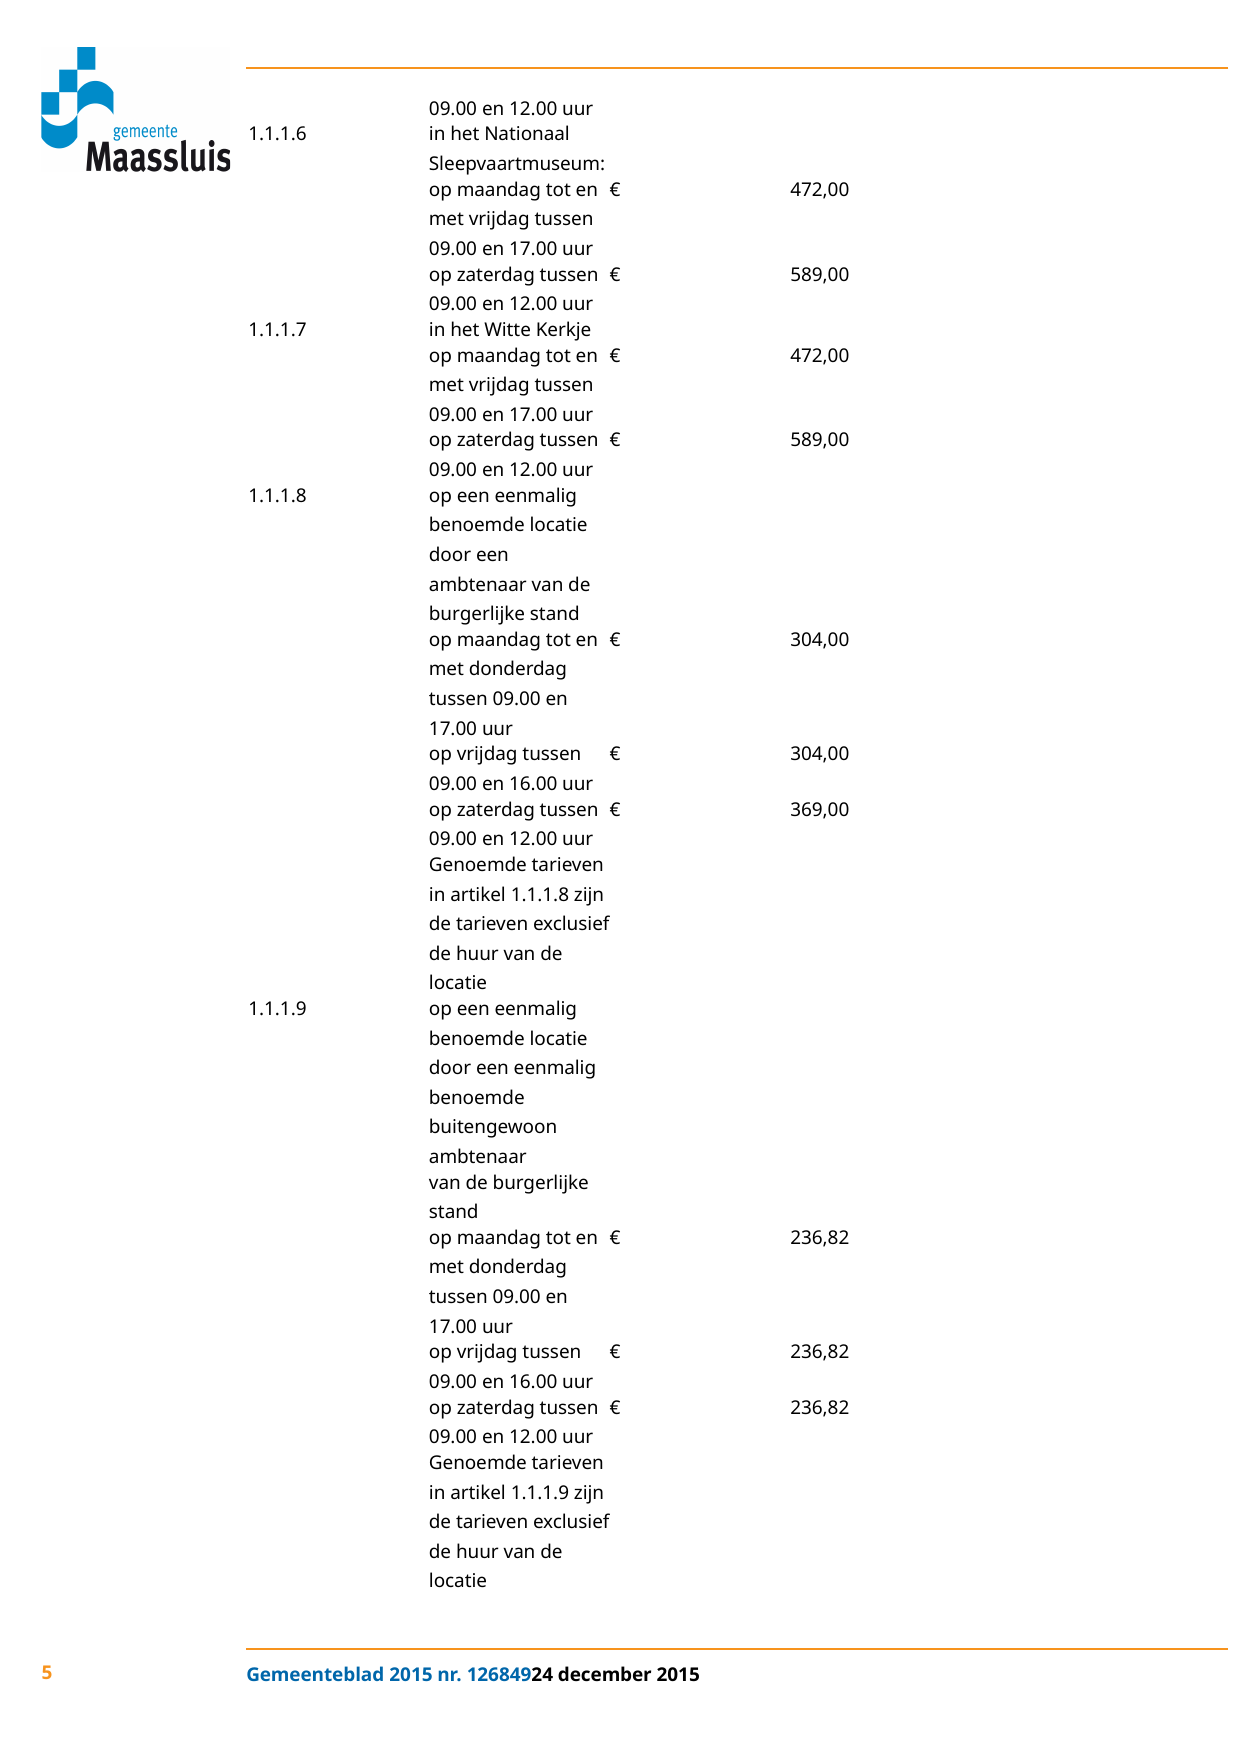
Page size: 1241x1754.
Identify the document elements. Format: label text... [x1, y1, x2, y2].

table_cell [248, 95, 429, 121]
table_cell [609, 995, 790, 1169]
table_cell op zaterdag tussen 09.00 en 12.00 uur [429, 1394, 609, 1449]
table_cell [971, 121, 1152, 176]
table_cell [609, 851, 790, 995]
table_cell [971, 796, 1152, 851]
table_cell [609, 95, 790, 121]
table_cell [248, 342, 429, 427]
table_cell [971, 1394, 1152, 1449]
table_cell 304,00 [790, 741, 971, 796]
table_cell 472,00 [790, 342, 971, 427]
table_cell [790, 851, 971, 995]
table_cell [790, 316, 971, 342]
table_cell [971, 995, 1152, 1169]
table_cell op zaterdag tussen 09.00 en 12.00 uur [429, 261, 609, 316]
table_cell [609, 316, 790, 342]
table_cell in het Witte Kerkje [429, 316, 609, 342]
table_cell 304,00 [790, 626, 971, 741]
table_cell [971, 626, 1152, 741]
table_cell [971, 482, 1152, 626]
table_cell 472,00 [790, 176, 971, 261]
table_cell 236,82 [790, 1224, 971, 1339]
table_cell [971, 1449, 1152, 1593]
table_cell Genoemde tarieven in artikel 1.1.1.9 zijn de tarieven exclusief de huur van de locatie [429, 1449, 609, 1593]
table_cell € [609, 261, 790, 316]
table_cell [248, 176, 429, 261]
table_cell 1.1.1.7 [248, 316, 429, 342]
table_cell [248, 1224, 429, 1339]
picture [41, 47, 77, 92]
table_cell op maandag tot en met donderdag tussen 09.00 en 17.00 uur [429, 626, 609, 741]
table_cell op zaterdag tussen 09.00 en 12.00 uur [429, 427, 609, 482]
table_cell [609, 1449, 790, 1593]
table_cell € [609, 1224, 790, 1339]
table_cell [248, 261, 429, 316]
table_cell [790, 1449, 971, 1593]
table_cell [971, 1339, 1152, 1394]
table_cell 1.1.1.9 [248, 995, 429, 1169]
table_cell [790, 121, 971, 176]
table_cell € [609, 176, 790, 261]
table_cell [609, 121, 790, 176]
table_cell [971, 1224, 1152, 1339]
table_cell 369,00 [790, 796, 971, 851]
table_cell [248, 1339, 429, 1394]
table_cell in het Nationaal Sleepvaartmuseum: [429, 121, 609, 176]
table_cell [971, 741, 1152, 796]
table_cell [248, 796, 429, 851]
table_cell op maandag tot en met vrijdag tussen 09.00 en 17.00 uur [429, 342, 609, 427]
table_cell [790, 95, 971, 121]
table_cell [248, 1394, 429, 1449]
table_cell [609, 482, 790, 626]
table_cell op vrijdag tussen 09.00 en 16.00 uur [429, 741, 609, 796]
table_cell € [609, 796, 790, 851]
table_cell [248, 427, 429, 482]
table_cell van de burgerlijke stand [429, 1169, 609, 1224]
table_cell [248, 1169, 429, 1224]
table_cell op een eenmalig benoemde locatie door een eenmalig benoemde buitengewoon ambtenaar [429, 995, 609, 1169]
table_cell [971, 427, 1152, 482]
table_cell op maandag tot en met vrijdag tussen 09.00 en 17.00 uur [429, 176, 609, 261]
table_cell [790, 482, 971, 626]
table_cell [609, 1169, 790, 1224]
table_cell 1.1.1.6 [248, 121, 429, 176]
table_cell [248, 626, 429, 741]
table_cell [971, 1169, 1152, 1224]
table_cell [248, 1449, 429, 1593]
table_cell op een eenmalig benoemde locatie door een ambtenaar van de burgerlijke stand [429, 482, 609, 626]
table_cell 1.1.1.8 [248, 482, 429, 626]
table_cell Genoemde tarieven in artikel 1.1.1.8 zijn de tarieven exclusief de huur van de locatie [429, 851, 609, 995]
table_cell 09.00 en 12.00 uur [429, 95, 609, 121]
table_cell [971, 95, 1152, 121]
table_cell € [609, 342, 790, 427]
table_cell op zaterdag tussen 09.00 en 12.00 uur [429, 796, 609, 851]
table_cell [971, 176, 1152, 261]
table_cell € [609, 741, 790, 796]
table_cell € [609, 626, 790, 741]
table_cell [971, 261, 1152, 316]
table_cell 589,00 [790, 427, 971, 482]
table_cell € [609, 427, 790, 482]
table_cell [790, 1169, 971, 1224]
picture [41, 47, 231, 172]
table_cell [971, 342, 1152, 427]
table_cell € [609, 1339, 790, 1394]
table_cell € [609, 1394, 790, 1449]
table_cell op vrijdag tussen 09.00 en 16.00 uur [429, 1339, 609, 1394]
table_cell [790, 995, 971, 1169]
table_cell op maandag tot en met donderdag tussen 09.00 en 17.00 uur [429, 1224, 609, 1339]
table_cell [971, 851, 1152, 995]
table_cell [971, 316, 1152, 342]
table_cell 236,82 [790, 1339, 971, 1394]
table_cell [248, 741, 429, 796]
table_cell [248, 851, 429, 995]
table_cell 589,00 [790, 261, 971, 316]
table_cell 236,82 [790, 1394, 971, 1449]
